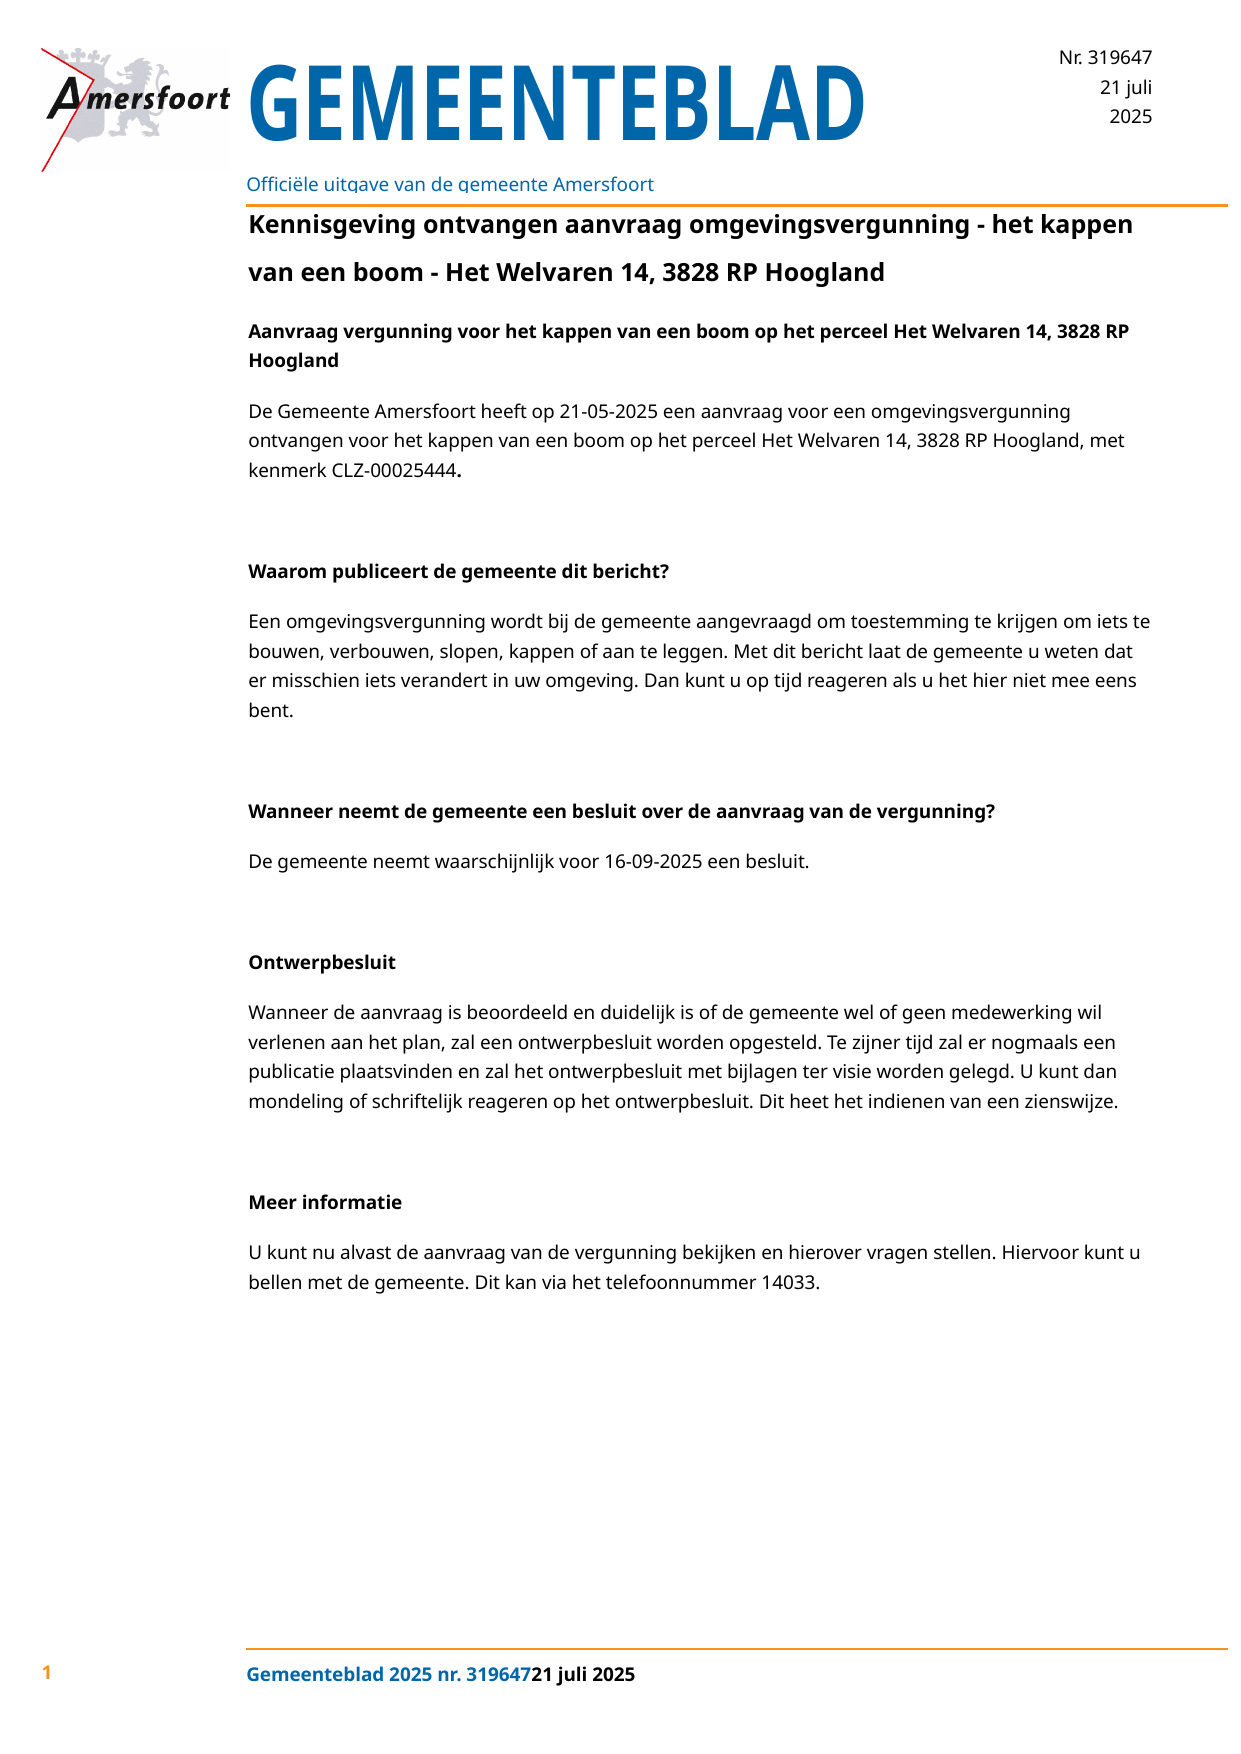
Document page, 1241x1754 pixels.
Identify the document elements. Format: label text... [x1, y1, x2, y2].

text De Gemeente Amersfoort heeft op 21-05-2025 een aanvraag voor een omgevingsvergunning ontvangen voor het kappen van een boom op het perceel Het Welvaren 14, 3828 RP Hoogland, met kenmerk CLZ-00025444. [248, 398, 1152, 483]
text Aanvraag vergunning voor het kappen van een boom op het perceel Het Welvaren 14, 3828 RP Hoogland [248, 318, 1152, 373]
text Wanneer de aanvraag is beoordeeld en duidelijk is of de gemeente wel of geen medewerking wil verlenen aan het plan, zal een ontwerpbesluit worden opgesteld. Te zijner tijd zal er nogmaals een publicatie plaatsvinden en zal het ontwerpbesluit met bijlagen ter visie worden gelegd. U kunt dan mondeling of schriftelijk reageren op het ontwerpbesluit. Dit heet het indienen van een zienswijze. [248, 999, 1152, 1114]
text Een omgevingsvergunning wordt bij de gemeente aangevraagd om toestemming te krijgen om iets te bouwen, verbouwen, slopen, kappen of aan te leggen. Met dit bericht laat de gemeente u weten dat er misschien iets verandert in uw omgeving. Dan kunt u op tijd reageren als u het hier niet mee eens bent. [248, 608, 1152, 723]
text U kunt nu alvast de aanvraag van de vergunning bekijken en hierover vragen stellen. Hiervoor kunt u bellen met de gemeente. Dit kan via het telefoonnummer 14033. [248, 1239, 1152, 1295]
text Kennisgeving ontvangen aanvraag omgevingsvergunning - het kappen van een boom - Het Welvaren 14, 3828 RP Hoogland [248, 207, 1152, 288]
text Meer informatie [248, 1189, 1152, 1215]
text Ontwerpbesluit [248, 949, 1152, 975]
picture [41, 47, 231, 172]
text Wanneer neemt de gemeente een besluit over de aanvraag van de vergunning? [248, 798, 1152, 824]
text Waarom publiceert de gemeente dit bericht? [248, 558, 1152, 584]
text De gemeente neemt waarschijnlijk voor 16-09-2025 een besluit. [248, 848, 1152, 874]
